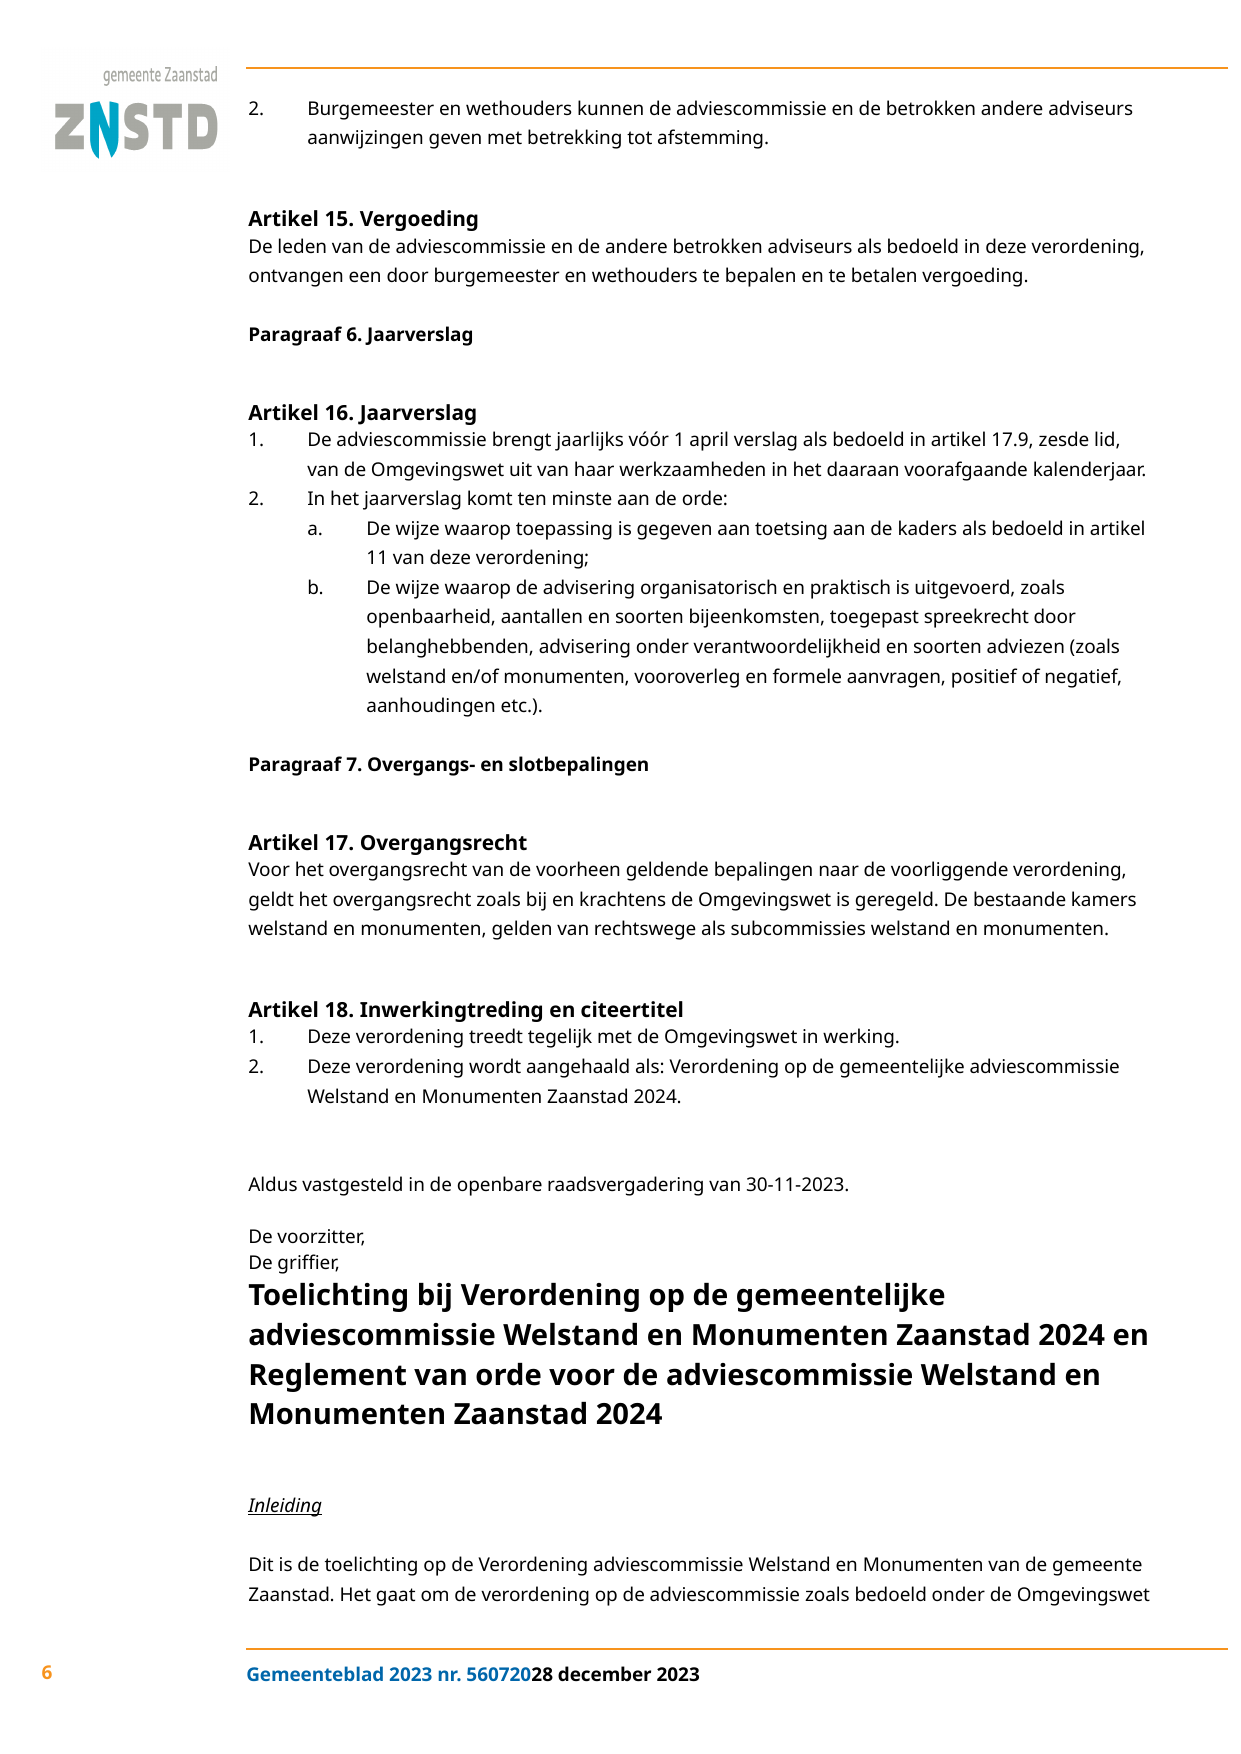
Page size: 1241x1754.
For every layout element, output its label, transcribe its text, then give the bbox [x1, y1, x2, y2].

text Artikel 16. Jaarverslag [248, 398, 1152, 426]
text Paragraaf 7. Overgangs- en slotbepalingen [248, 752, 1152, 777]
text Voor het overgangsrecht van de voorheen geldende bepalingen naar de voorliggende verordening, geldt het overgangsrecht zoals bij en krachtens de Omgevingswet is geregeld. De bestaande kamers welstand en monumenten, gelden van rechtswege als subcommissies welstand en monumenten. [248, 856, 1152, 941]
text De leden van de adviescommissie en de andere betrokken adviseurs als bedoeld in deze verordening, ontvangen een door burgemeester en wethouders te bepalen en te betalen vergoeding. [248, 233, 1152, 288]
text Paragraaf 6. Jaarverslag [248, 322, 1152, 347]
list Deze verordening wordt aangehaald als: Verordening op de gemeentelijke adviescommissie Welstand en Monumenten Zaanstad 2024. [248, 1053, 1152, 1109]
text Aldus vastgesteld in de openbare raadsvergadering van 30-11-2023. [248, 1172, 1152, 1197]
text Artikel 18. Inwerkingtreding en citeertitel [248, 995, 1152, 1024]
picture [41, 47, 231, 172]
text Artikel 15. Vergoeding [248, 204, 1152, 233]
list De adviescommissie brengt jaarlijks vóór 1 april verslag als bedoeld in artikel 17.9, zesde lid, van de Omgevingswet uit van haar werkzaamheden in het daaraan voorafgaande kalenderjaar. [248, 426, 1152, 481]
text Dit is de toelichting op de Verordening adviescommissie Welstand en Monumenten van de gemeente Zaanstad. Het gaat om de verordening op de adviescommissie zoals bedoeld onder de Omgevingswet [248, 1551, 1152, 1607]
text De voorzitter, [248, 1223, 1152, 1249]
text De griffier, [248, 1249, 1152, 1274]
text Inleiding [248, 1492, 1152, 1518]
text Toelichting bij Verordening op de gemeentelijke adviescommissie Welstand en Monumenten Zaanstad 2024 en Reglement van orde voor de adviescommissie Welstand en Monumenten Zaanstad 2024 [248, 1274, 1152, 1433]
text Artikel 17. Overgangsrecht [248, 828, 1152, 856]
list In het jaarverslag komt ten minste aan de orde: [248, 485, 1152, 511]
list De wijze waarop toepassing is gegeven aan toetsing aan de kaders als bedoeld in artikel 11 van deze verordening; [307, 515, 1152, 570]
list Burgemeester en wethouders kunnen de adviescommissie en de betrokken andere adviseurs aanwijzingen geven met betrekking tot afstemming. [248, 95, 1152, 150]
list De wijze waarop de advisering organisatorisch en praktisch is uitgevoerd, zoals openbaarheid, aantallen en soorten bijeenkomsten, toegepast spreekrecht door belanghebbenden, advisering onder verantwoordelijkheid en soorten adviezen (zoals welstand en/of monumenten, vooroverleg en formele aanvragen, positief of negatief, aanhoudingen etc.). [307, 574, 1152, 718]
list Deze verordening treedt tegelijk met de Omgevingswet in werking. [248, 1024, 1152, 1049]
